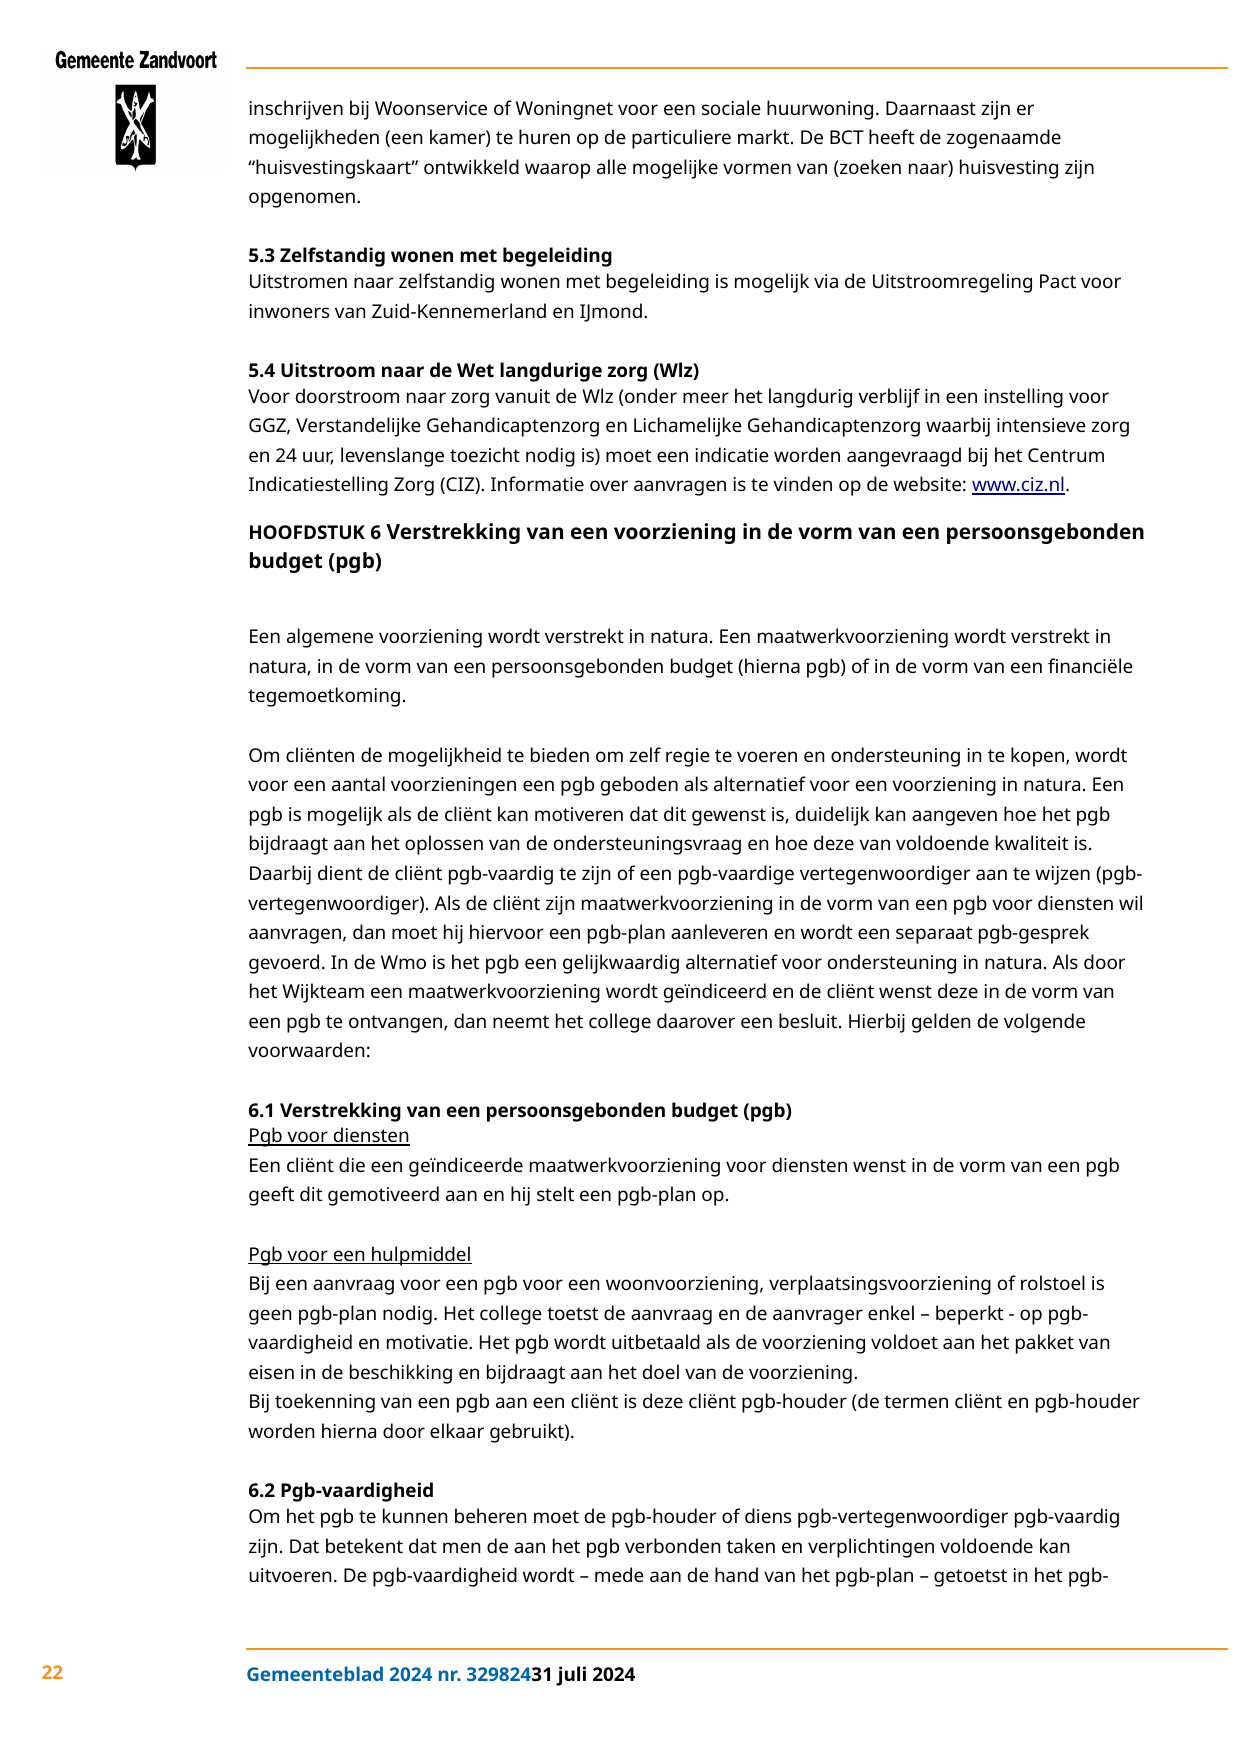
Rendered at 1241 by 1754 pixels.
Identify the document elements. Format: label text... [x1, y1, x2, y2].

text Bij toekenning van een pgb aan een cliënt is deze cliënt pgb-houder (de termen cliënt en pgb-houder worden hierna door elkaar gebruikt). [248, 1389, 1152, 1444]
text Uitstromen naar zelfstandig wonen met begeleiding is mogelijk via de Uitstroomregeling Pact voor inwoners van Zuid-Kennemerland en IJmond. [248, 268, 1152, 324]
text inschrijven bij Woonservice of Woningnet voor een sociale huurwoning. Daarnaast zijn er mogelijkheden (een kamer) te huren op de particuliere markt. De BCT heeft de zogenaamde “huisvestingskaart” ontwikkeld waarop alle mogelijke vormen van (zoeken naar) huisvesting zijn opgenomen. [248, 95, 1152, 209]
text Om het pgb te kunnen beheren moet de pgb-houder of diens pgb-vertegenwoordiger pgb-vaardig zijn. Dat betekent dat men de aan het pgb verbonden taken en verplichtingen voldoende kan uitvoeren. De pgb-vaardigheid wordt – mede aan de hand van het pgb-plan – getoetst in het pgb- [248, 1503, 1152, 1588]
text 6.1 Verstrekking van een persoonsgebonden budget (pgb) [248, 1097, 1152, 1122]
picture [41, 47, 231, 172]
text Pgb voor diensten [248, 1122, 1152, 1148]
text Pgb voor een hulpmiddel [248, 1241, 1152, 1267]
text Voor doorstroom naar zorg vanuit de Wlz (onder meer het langdurig verblijf in een instelling voor GGZ, Verstandelijke Gehandicaptenzorg en Lichamelijke Gehandicaptenzorg waarbij intensieve zorg en 24 uur, levenslange toezicht nodig is) moet een indicatie worden aangevraagd bij het Centrum Indicatiestelling Zorg (CIZ). Informatie over aanvragen is te vinden op de website: www.ciz.nl. [248, 383, 1152, 497]
text 5.3 Zelfstandig wonen met begeleiding [248, 243, 1152, 268]
text Bij een aanvraag voor een pgb voor een woonvoorziening, verplaatsingsvoorziening of rolstoel is geen pgb-plan nodig. Het college toetst de aanvraag en de aanvrager enkel – beperkt - op pgb-vaardigheid en motivatie. Het pgb wordt uitbetaald als de voorziening voldoet aan het pakket van eisen in de beschikking en bijdraagt aan het doel van de voorziening. [248, 1270, 1152, 1385]
text 5.4 Uitstroom naar de Wet langdurige zorg (Wlz) [248, 357, 1152, 383]
text Om cliënten de mogelijkheid te bieden om zelf regie te voeren en ondersteuning in te kopen, wordt voor een aantal voorzieningen een pgb geboden als alternatief voor een voorziening in natura. Een pgb is mogelijk als de cliënt kan motiveren dat dit gewenst is, duidelijk kan aangeven hoe het pgb bijdraagt aan het oplossen van de ondersteuningsvraag en hoe deze van voldoende kwaliteit is. Daarbij dient de cliënt pgb-vaardig te zijn of een pgb-vaardige vertegenwoordiger aan te wijzen (pgb-vertegenwoordiger). Als de cliënt zijn maatwerkvoorziening in de vorm van een pgb voor diensten wil aanvragen, dan moet hij hiervoor een pgb-plan aanleveren en wordt een separaat pgb-gesprek gevoerd. In de Wmo is het pgb een gelijkwaardig alternatief voor ondersteuning in natura. Als door het Wijkteam een maatwerkvoorziening wordt geïndiceerd en de cliënt wenst deze in de vorm van een pgb te ontvangen, dan neemt het college daarover een besluit. Hierbij gelden de volgende voorwaarden: [248, 742, 1152, 1063]
text 6.2 Pgb-vaardigheid [248, 1477, 1152, 1503]
text HOOFDSTUK 6 Verstrekking van een voorziening in de vorm van een persoonsgebonden budget (pgb) [248, 517, 1152, 574]
text Een cliënt die een geïndiceerde maatwerkvoorziening voor diensten wenst in de vorm van een pgb geeft dit gemotiveerd aan en hij stelt een pgb-plan op. [248, 1152, 1152, 1207]
text Een algemene voorziening wordt verstrekt in natura. Een maatwerkvoorziening wordt verstrekt in natura, in de vorm van een persoonsgebonden budget (hierna pgb) of in de vorm van een financiële tegemoetkoming. [248, 623, 1152, 708]
